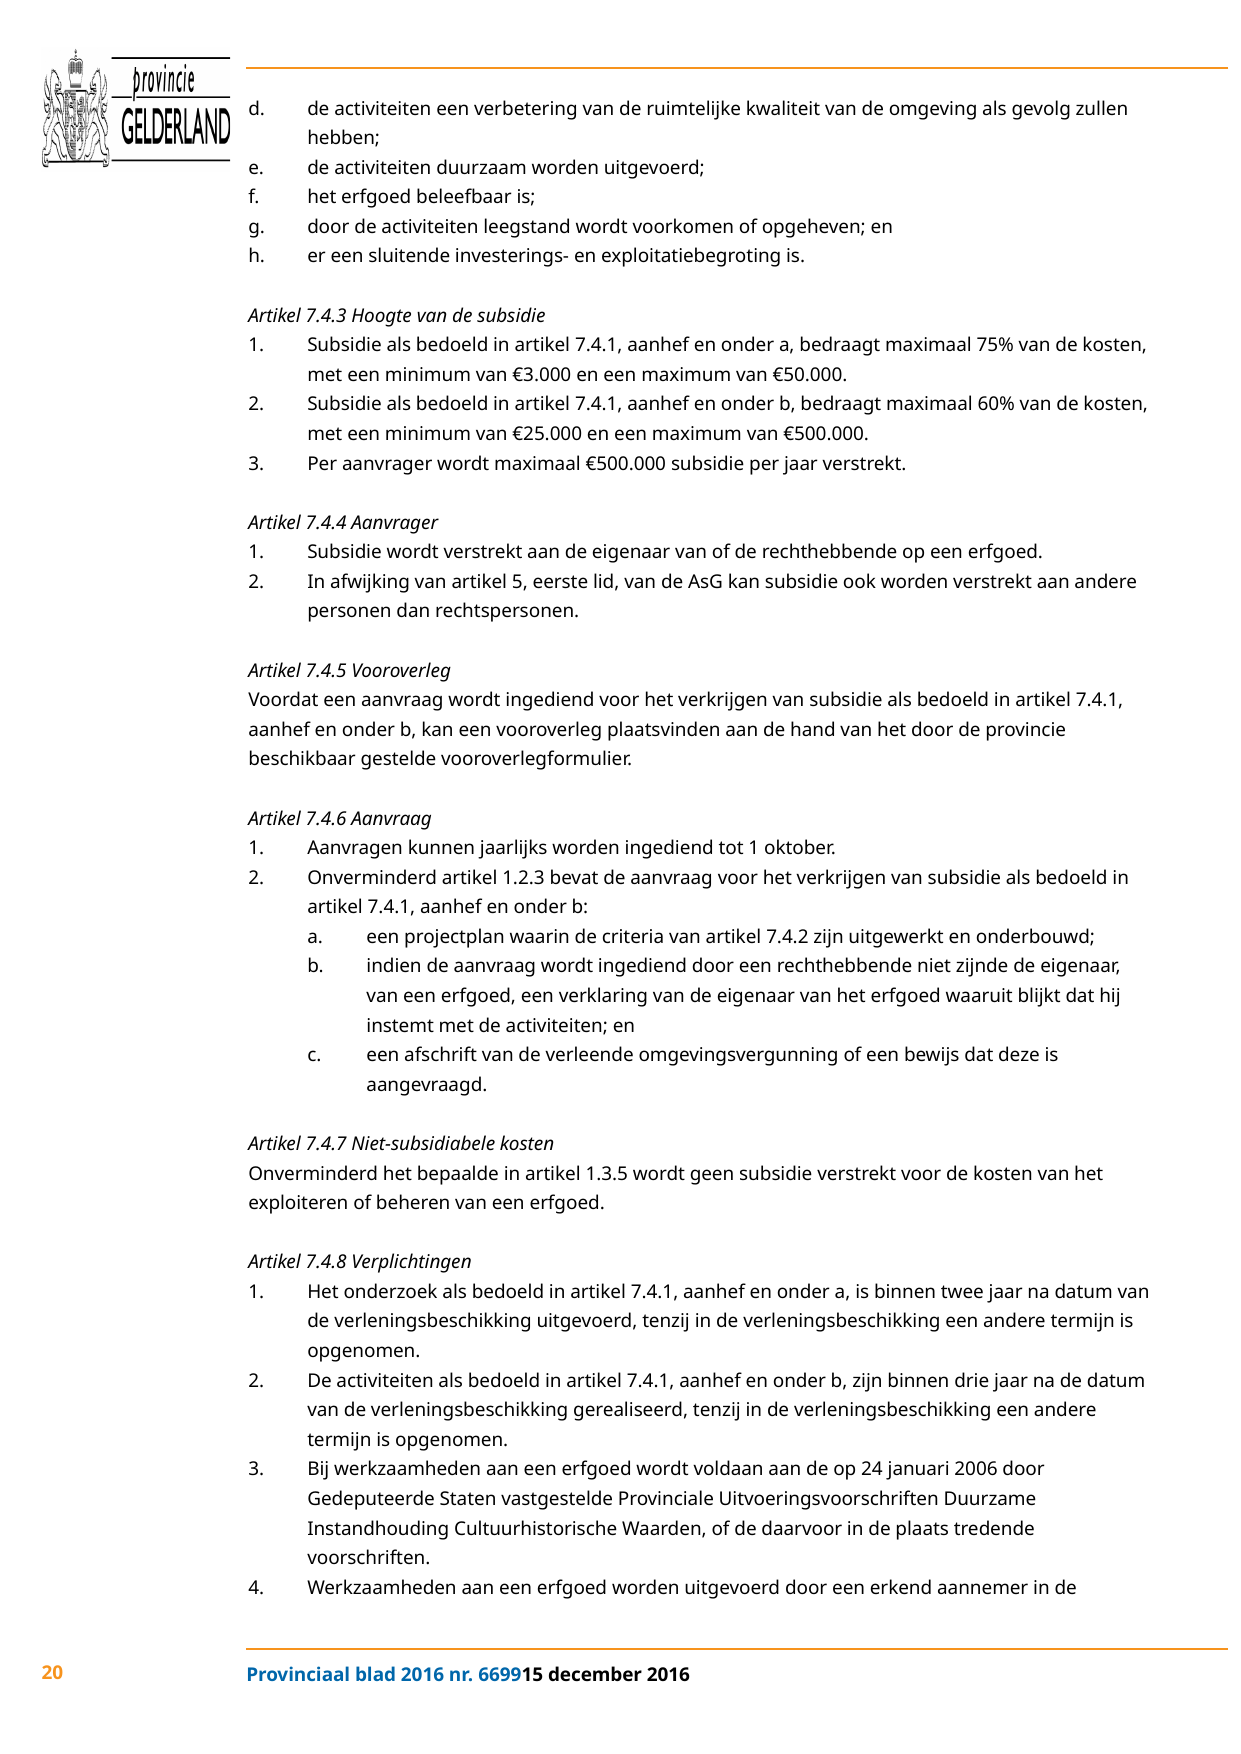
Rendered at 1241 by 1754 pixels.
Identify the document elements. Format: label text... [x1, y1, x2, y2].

list het erfgoed beleefbaar is; [248, 183, 1152, 209]
list een afschrift van de verleende omgevingsvergunning of een bewijs dat deze is aangevraagd. [307, 1041, 1152, 1097]
list Subsidie wordt verstrekt aan de eigenaar van of de rechthebbende op een erfgoed. [248, 538, 1152, 564]
list er een sluitende investerings- en exploitatiebegroting is. [248, 243, 1152, 268]
list De activiteiten als bedoeld in artikel 7.4.1, aanhef en onder b, zijn binnen drie jaar na de datum van de verleningsbeschikking gerealiseerd, tenzij in de verleningsbeschikking een andere termijn is opgenomen. [248, 1367, 1152, 1452]
picture [41, 47, 231, 172]
text Artikel 7.4.4 Aanvrager [248, 509, 1152, 535]
list de activiteiten een verbetering van de ruimtelijke kwaliteit van de omgeving als gevolg zullen hebben; [248, 95, 1152, 150]
text Artikel 7.4.5 Vooroverleg [248, 657, 1152, 683]
list Bij werkzaamheden aan een erfgoed wordt voldaan aan de op 24 januari 2006 door Gedeputeerde Staten vastgestelde Provinciale Uitvoeringsvoorschriften Duurzame Instandhouding Cultuurhistorische Waarden, of de daarvoor in de plaats tredende voorschriften. [248, 1456, 1152, 1570]
list Subsidie als bedoeld in artikel 7.4.1, aanhef en onder b, bedraagt maximaal 60% van de kosten, met een minimum van €25.000 en een maximum van €500.000. [248, 391, 1152, 446]
text Artikel 7.4.8 Verplichtingen [248, 1248, 1152, 1274]
list In afwijking van artikel 5, eerste lid, van de AsG kan subsidie ook worden verstrekt aan andere personen dan rechtspersonen. [248, 568, 1152, 623]
list Subsidie als bedoeld in artikel 7.4.1, aanhef en onder a, bedraagt maximaal 75% van de kosten, met een minimum van €3.000 en een maximum van €50.000. [248, 331, 1152, 387]
list de activiteiten duurzaam worden uitgevoerd; [248, 154, 1152, 180]
text Artikel 7.4.6 Aanvraag [248, 805, 1152, 831]
list Onverminderd artikel 1.2.3 bevat de aanvraag voor het verkrijgen van subsidie als bedoeld in artikel 7.4.1, aanhef en onder b: [248, 864, 1152, 919]
list Per aanvrager wordt maximaal €500.000 subsidie per jaar verstrekt. [248, 450, 1152, 476]
text Voordat een aanvraag wordt ingediend voor het verkrijgen van subsidie als bedoeld in artikel 7.4.1, aanhef en onder b, kan een vooroverleg plaatsvinden aan de hand van het door de provincie beschikbaar gestelde vooroverlegformulier. [248, 686, 1152, 771]
text Onverminderd het bepaalde in artikel 1.3.5 wordt geen subsidie verstrekt voor de kosten van het exploiteren of beheren van een erfgoed. [248, 1160, 1152, 1215]
list indien de aanvraag wordt ingediend door een rechthebbende niet zijnde de eigenaar, van een erfgoed, een verklaring van de eigenaar van het erfgoed waaruit blijkt dat hij instemt met de activiteiten; en [307, 953, 1152, 1038]
list Het onderzoek als bedoeld in artikel 7.4.1, aanhef en onder a, is binnen twee jaar na datum van de verleningsbeschikking uitgevoerd, tenzij in de verleningsbeschikking een andere termijn is opgenomen. [248, 1278, 1152, 1363]
list een projectplan waarin de criteria van artikel 7.4.2 zijn uitgewerkt en onderbouwd; [307, 923, 1152, 949]
text Artikel 7.4.3 Hoogte van de subsidie [248, 302, 1152, 328]
text Artikel 7.4.7 Niet-subsidiabele kosten [248, 1130, 1152, 1156]
list door de activiteiten leegstand wordt voorkomen of opgeheven; en [248, 213, 1152, 239]
list Aanvragen kunnen jaarlijks worden ingediend tot 1 oktober. [248, 834, 1152, 860]
list Werkzaamheden aan een erfgoed worden uitgevoerd door een erkend aannemer in de [248, 1574, 1152, 1600]
